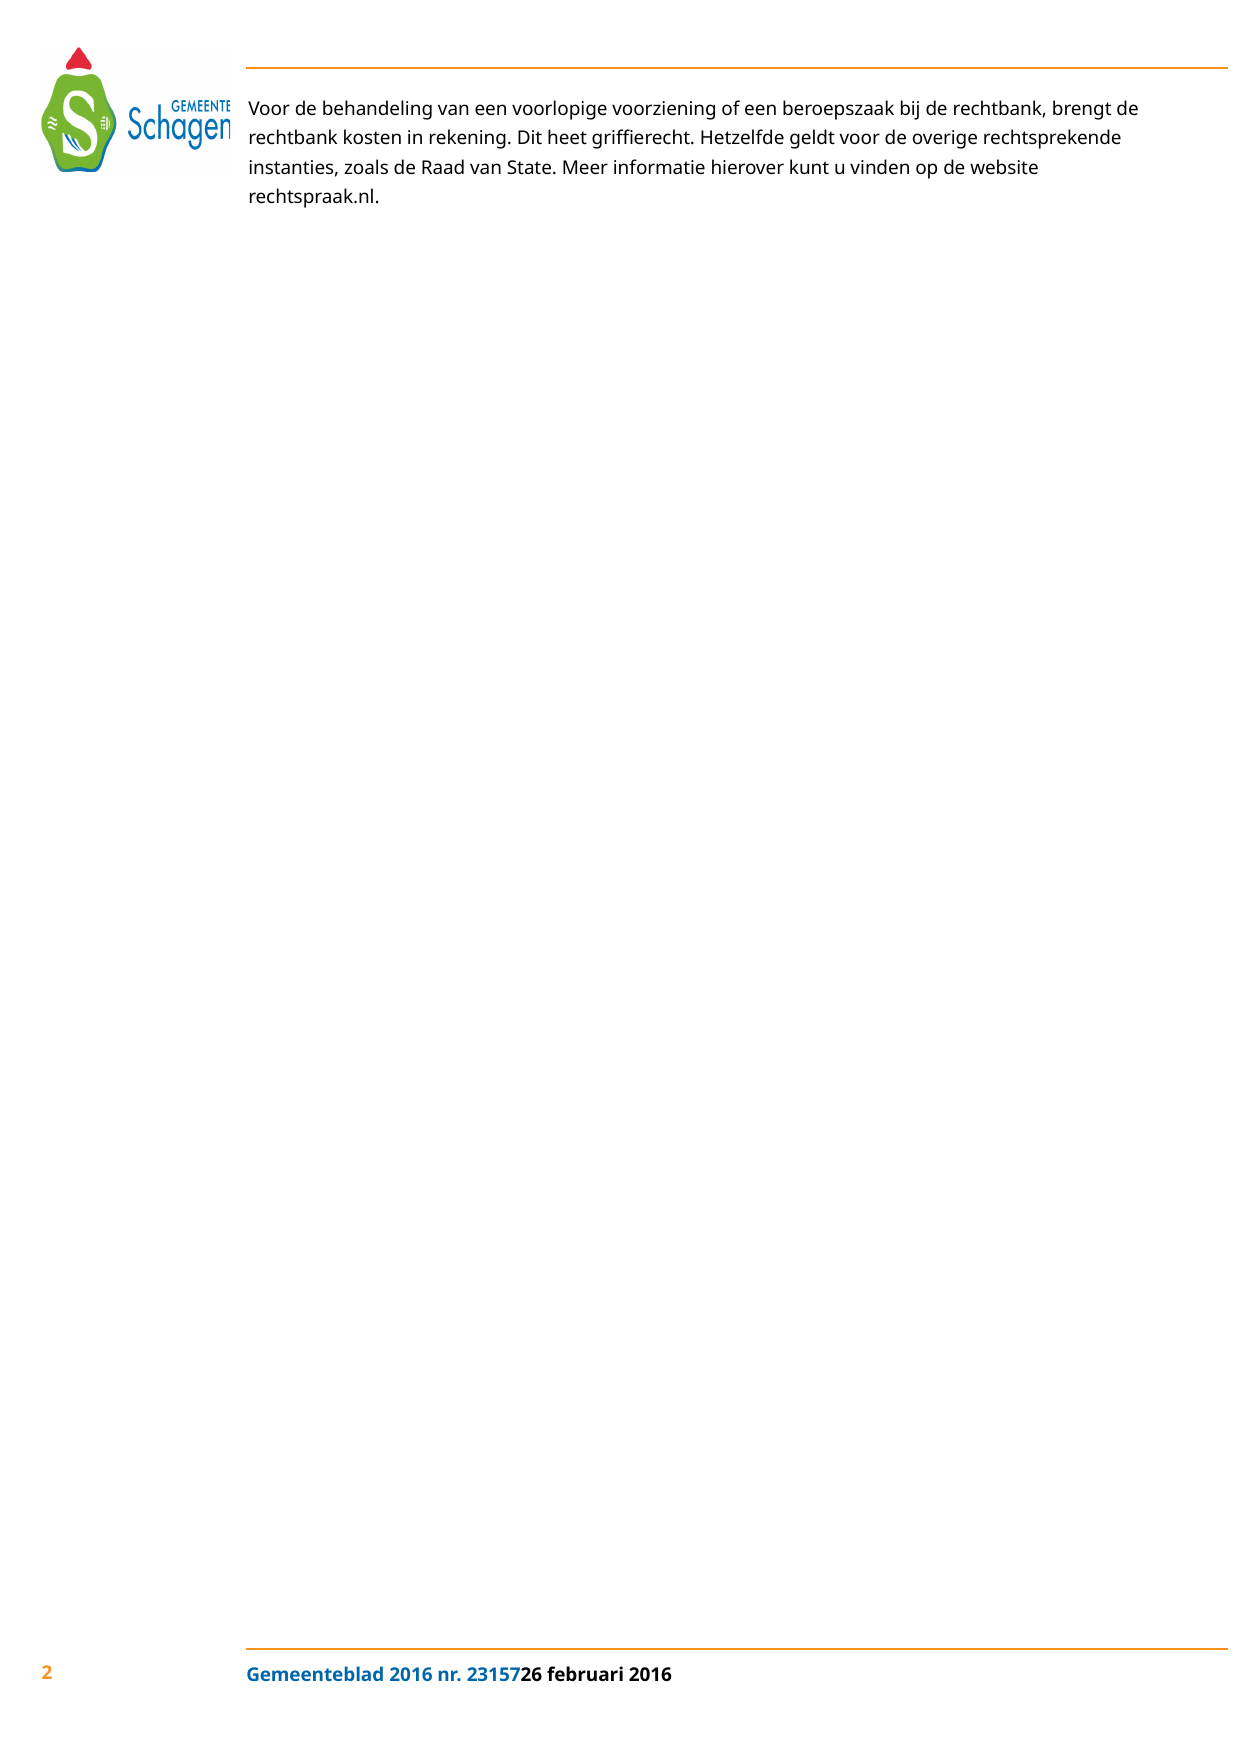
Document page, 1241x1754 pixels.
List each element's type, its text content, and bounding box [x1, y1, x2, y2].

text Voor de behandeling van een voorlopige voorziening of een beroepszaak bij de rechtbank, brengt de rechtbank kosten in rekening. Dit heet griffierecht. Hetzelfde geldt voor de overige rechtsprekende instanties, zoals de Raad van State. Meer informatie hierover kunt u vinden op de website rechtspraak.nl. [248, 95, 1152, 209]
picture [41, 47, 231, 172]
